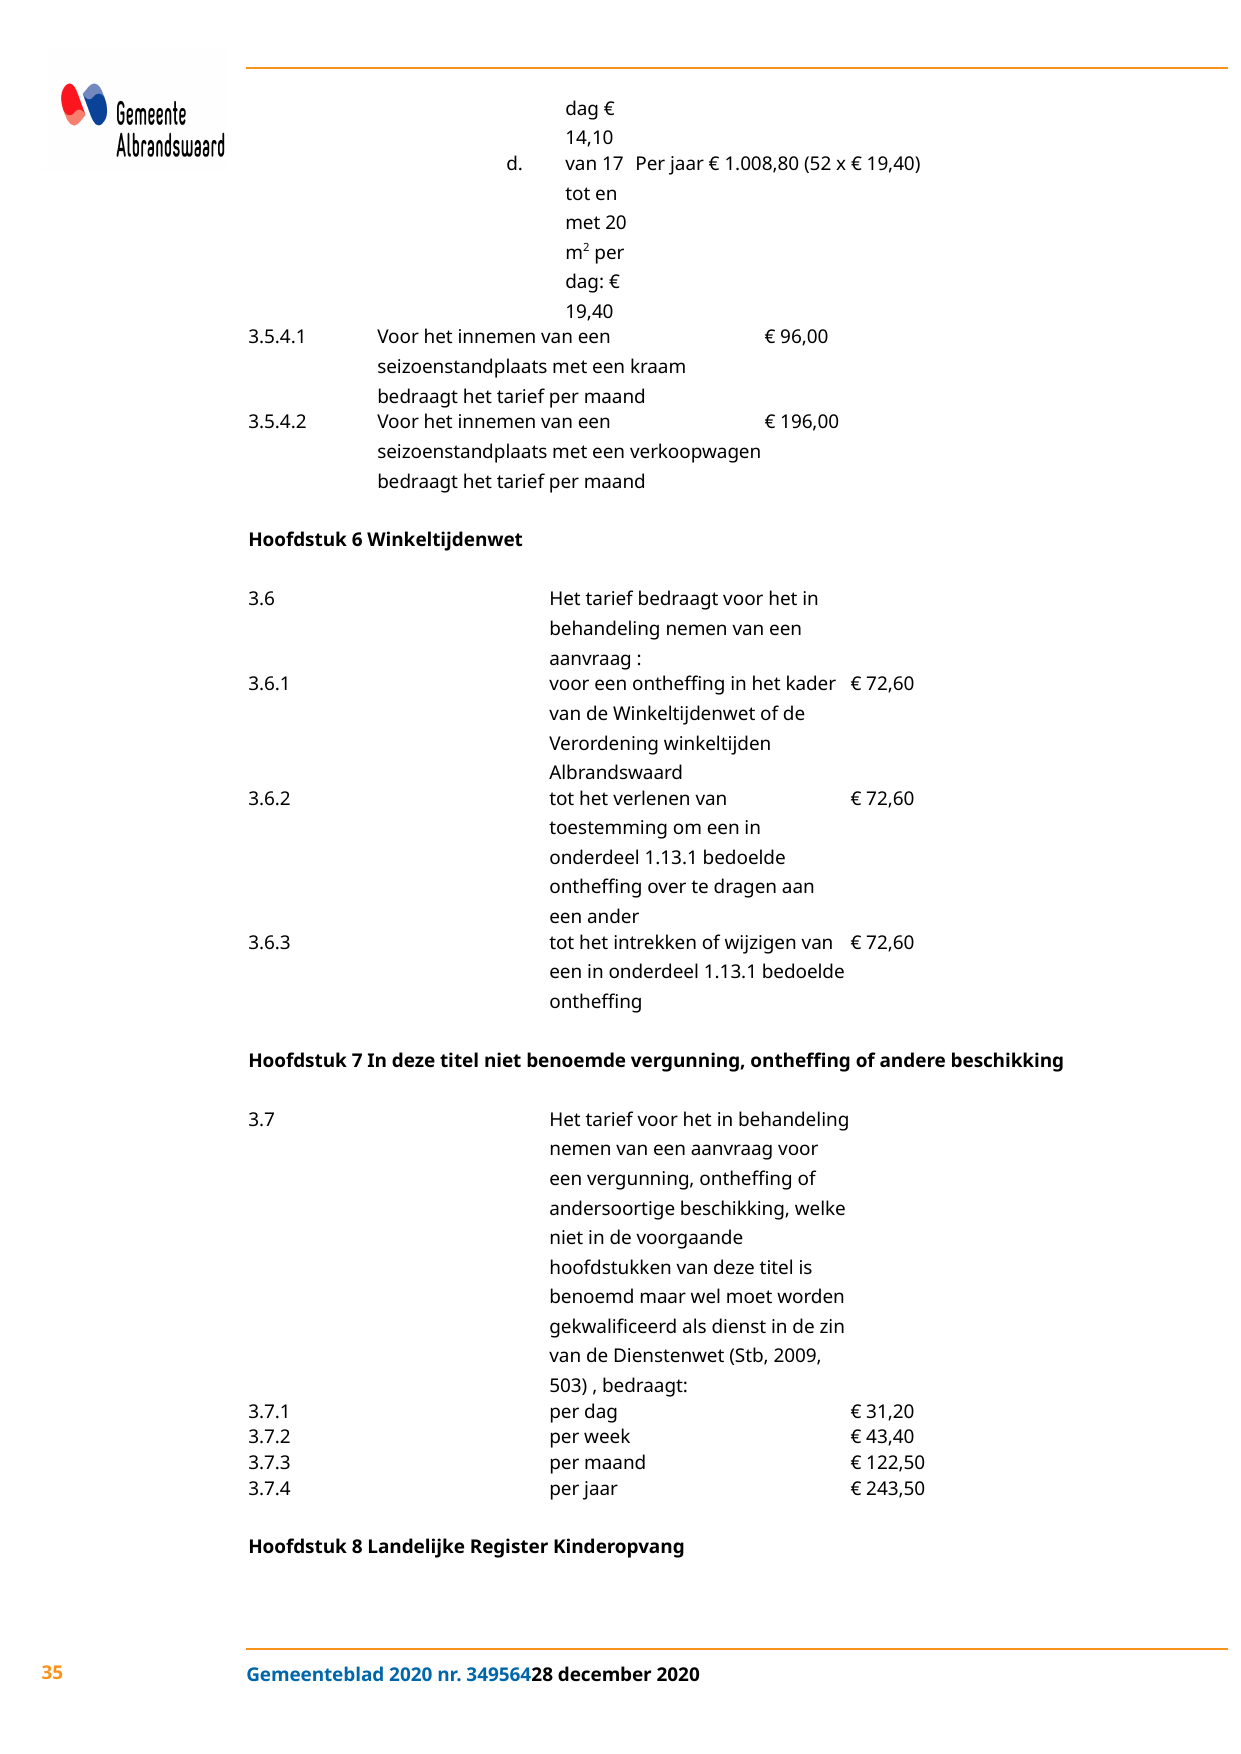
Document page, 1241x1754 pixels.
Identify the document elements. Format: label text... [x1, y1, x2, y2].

table_cell [635, 95, 1152, 150]
table_cell 3.5.4.2 [248, 409, 377, 493]
table_cell € 72,60 [850, 671, 1152, 785]
table_cell [248, 150, 506, 324]
table_cell € 72,60 [850, 929, 1152, 1014]
table_cell 3.7.3 [248, 1450, 549, 1475]
text Hoofdstuk 8 Landelijke Register Kinderopvang [248, 1534, 1152, 1559]
table_cell € 31,20 [850, 1398, 1152, 1424]
table_header [850, 586, 1152, 671]
picture [41, 47, 231, 172]
table_cell per dag [549, 1398, 850, 1424]
table_cell € 122,50 [850, 1450, 1152, 1475]
text Hoofdstuk 6 Winkeltijdenwet [248, 526, 1152, 552]
table_cell per week [549, 1424, 850, 1449]
text Hoofdstuk 7 In deze titel niet benoemde vergunning, ontheffing of andere beschikking [248, 1047, 1152, 1072]
table_cell per jaar [549, 1475, 850, 1501]
table_cell € 72,60 [850, 785, 1152, 929]
table_cell € 243,50 [850, 1475, 1152, 1501]
table_cell 3.7.4 [248, 1475, 549, 1501]
table_cell tot het verlenen van toestemming om een in onderdeel 1.13.1 bedoelde ontheffing over te dragen aan een ander [549, 785, 850, 929]
table_cell 3.7.1 [248, 1398, 549, 1424]
table_cell Per jaar € 1.008,80 (52 x € 19,40) [635, 150, 1152, 324]
table_cell [248, 95, 506, 150]
table_cell tot het intrekken of wijzigen van een in onderdeel 1.13.1 bedoelde ontheffing [549, 929, 850, 1014]
table_header [850, 1106, 1152, 1398]
table_header Het tarief voor het in behandeling nemen van een aanvraag voor een vergunning, ontheffing of andersoortige beschikking, welke niet in de voorgaande hoofdstukken van deze titel is benoemd maar wel moet worden gekwalificeerd als dienst in de zin van de Dienstenwet (Stb, 2009, 503) , bedraagt: [549, 1106, 850, 1398]
table_cell 3.7.2 [248, 1424, 549, 1449]
table_cell Voor het innemen van een seizoenstandplaats met een verkoopwagen bedraagt het tarief per maand [377, 409, 764, 493]
table_cell van 17 tot en met 20 m2 per dag: € 19,40 [506, 150, 635, 324]
table_cell € 96,00 [764, 324, 1152, 409]
table_cell € 43,40 [850, 1424, 1152, 1449]
table_header 3.6 [248, 586, 549, 671]
table_cell 3.5.4.1 [248, 324, 377, 409]
table_header Het tarief bedraagt voor het in behandeling nemen van een aanvraag : [549, 586, 850, 671]
table_cell dag € 14,10 [506, 95, 635, 150]
table_cell per maand [549, 1450, 850, 1475]
table_cell voor een ontheffing in het kader van de Winkeltijdenwet of de Verordening winkeltijden Albrandswaard [549, 671, 850, 785]
table_cell 3.6.3 [248, 929, 549, 1014]
table_cell € 196,00 [764, 409, 1152, 493]
table_cell Voor het innemen van een seizoenstandplaats met een kraam bedraagt het tarief per maand [377, 324, 764, 409]
table_cell 3.6.2 [248, 785, 549, 929]
table_header 3.7 [248, 1106, 549, 1398]
table_cell 3.6.1 [248, 671, 549, 785]
